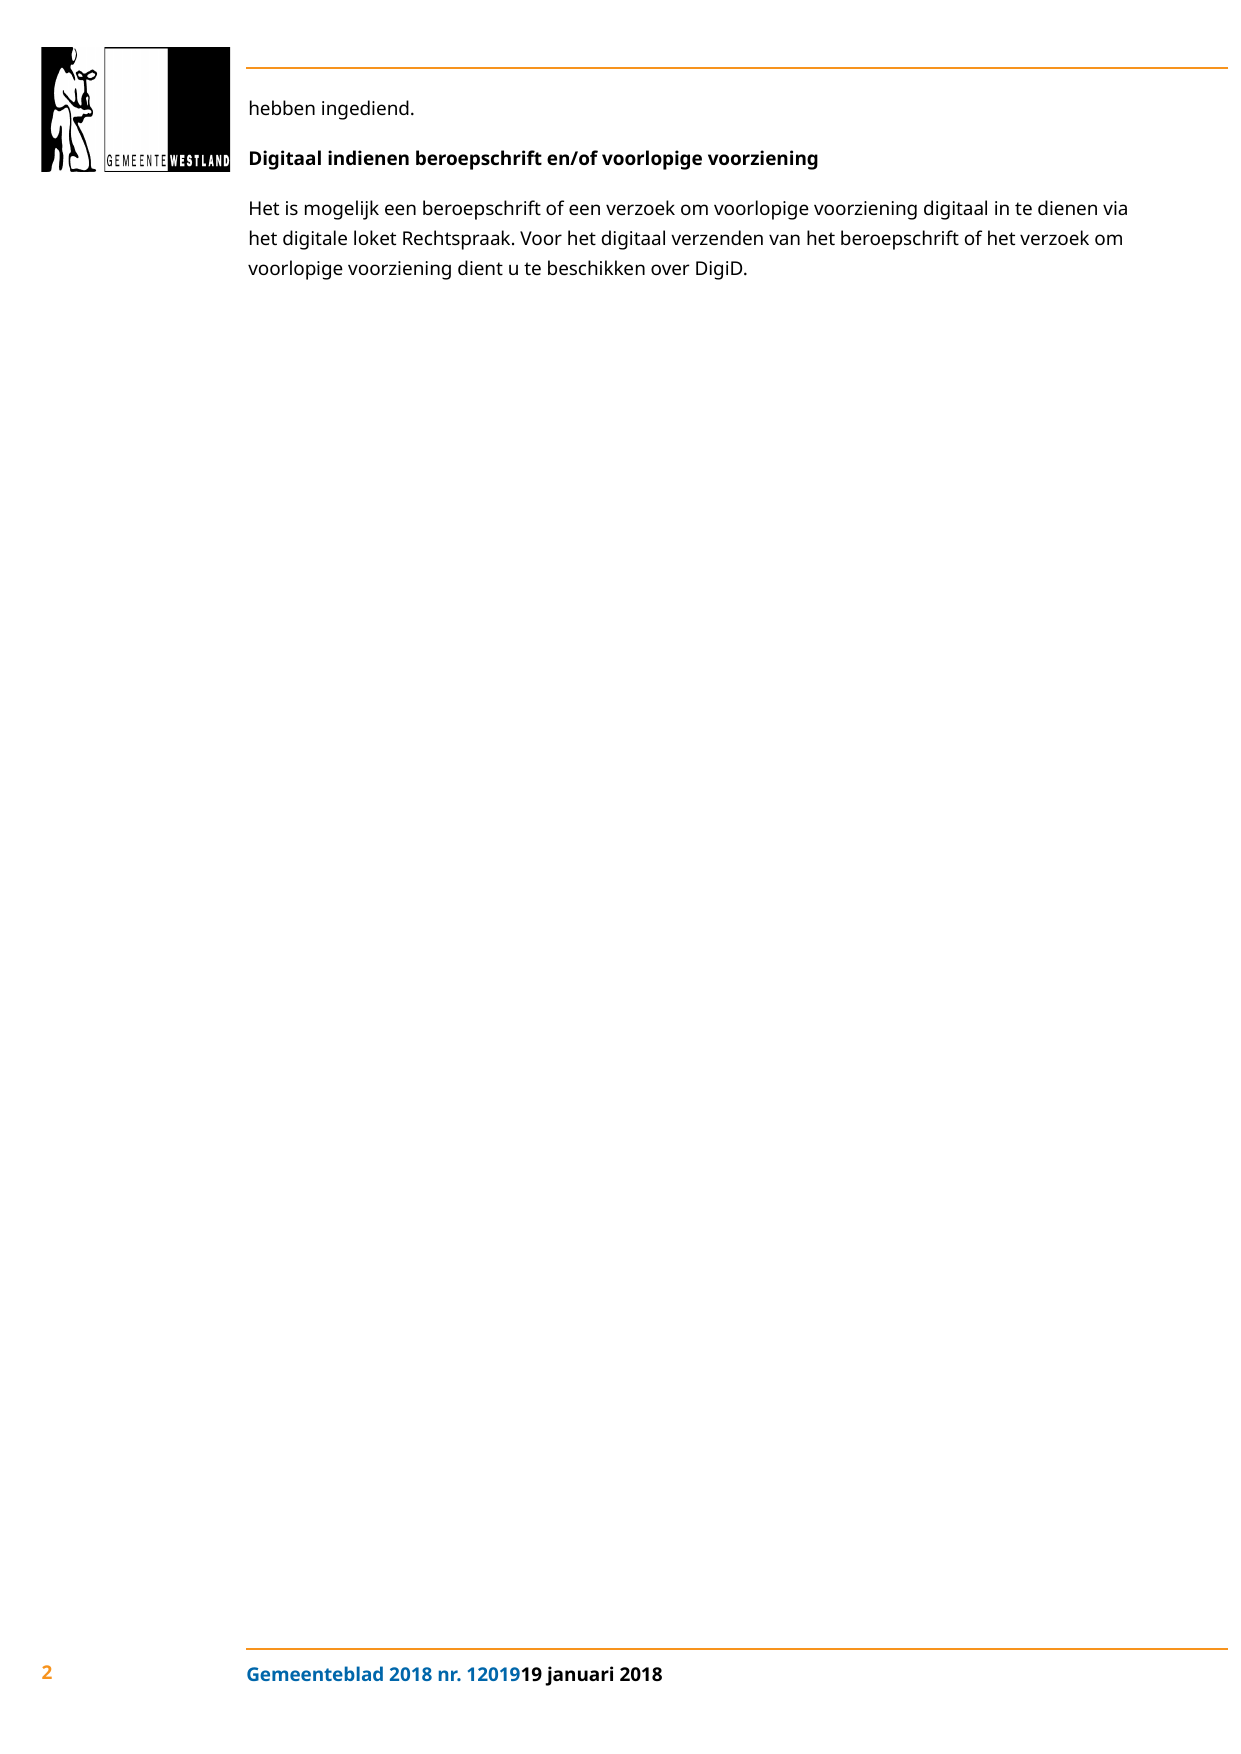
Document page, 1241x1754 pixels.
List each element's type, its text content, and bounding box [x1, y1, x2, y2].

picture [41, 47, 231, 172]
text hebben ingediend. [248, 95, 1152, 121]
text Digitaal indienen beroepschrift en/of voorlopige voorziening [248, 145, 1152, 171]
text Het is mogelijk een beroepschrift of een verzoek om voorlopige voorziening digitaal in te dienen via het digitale loket Rechtspraak. Voor het digitaal verzenden van het beroepschrift of het verzoek om voorlopige voorziening dient u te beschikken over DigiD. [248, 196, 1152, 281]
